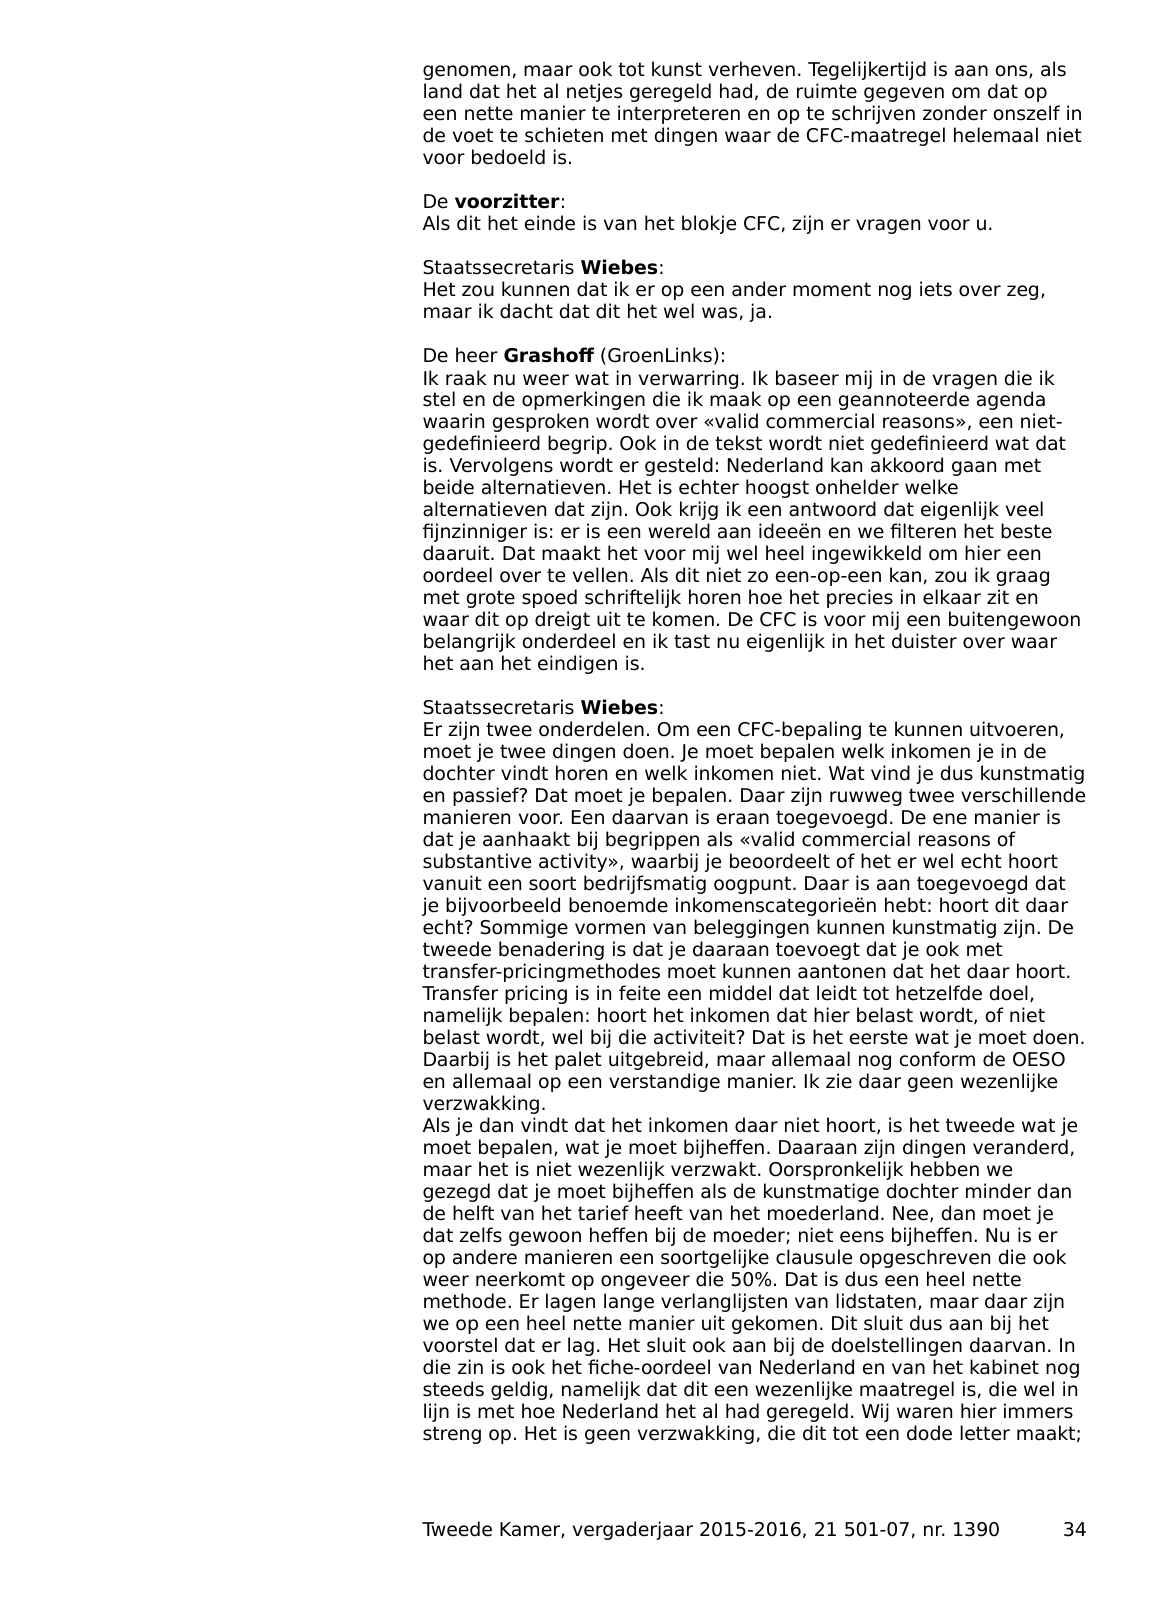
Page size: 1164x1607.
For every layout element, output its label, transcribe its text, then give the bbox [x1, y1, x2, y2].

text Als dit het einde is van het blokje CFC, zijn er vragen voor u. [422, 213, 1087, 235]
text Staatssecretaris Wiebes: [422, 257, 1087, 279]
text De voorzitter: [422, 191, 1087, 213]
text Ik raak nu weer wat in verwarring. Ik baseer mij in de vragen die ik stel en de opmerkingen die ik maak op een geannoteerde agenda waarin gesproken wordt over «valid commercial reasons», een niet-gedefinieerd begrip. Ook in de tekst wordt niet gedefinieerd wat dat is. Vervolgens wordt er gesteld: Nederland kan akkoord gaan met beide alternatieven. Het is echter hoogst onhelder welke alternatieven dat zijn. Ook krijg ik een antwoord dat eigenlijk veel fijnzinniger is: er is een wereld aan ideeën en we filteren het beste daaruit. Dat maakt het voor mij wel heel ingewikkeld om hier een oordeel over te vellen. Als dit niet zo een-op-een kan, zou ik graag met grote spoed schriftelijk horen hoe het precies in elkaar zit en waar dit op dreigt uit te komen. De CFC is voor mij een buitengewoon belangrijk onderdeel en ik tast nu eigenlijk in het duister over waar het aan het eindigen is. [422, 367, 1087, 675]
text genomen, maar ook tot kunst verheven. Tegelijkertijd is aan ons, als land dat het al netjes geregeld had, de ruimte gegeven om dat op een nette manier te interpreteren en op te schrijven zonder onszelf in de voet te schieten met dingen waar de CFC-maatregel helemaal niet voor bedoeld is. [422, 59, 1087, 169]
text Staatssecretaris Wiebes: [422, 697, 1087, 719]
text De heer Grashoff (GroenLinks): [422, 345, 1087, 367]
text Als je dan vindt dat het inkomen daar niet hoort, is het tweede wat je moet bepalen, wat je moet bijheffen. Daaraan zijn dingen veranderd, maar het is niet wezenlijk verzwakt. Oorspronkelijk hebben we gezegd dat je moet bijheffen als de kunstmatige dochter minder dan de helft van het tarief heeft van het moederland. Nee, dan moet je dat zelfs gewoon heffen bij de moeder; niet eens bijheffen. Nu is er op andere manieren een soortgelijke clausule opgeschreven die ook weer neerkomt op ongeveer die 50%. Dat is dus een heel nette methode. Er lagen lange verlanglijsten van lidstaten, maar daar zijn we op een heel nette manier uit gekomen. Dit sluit dus aan bij het voorstel dat er lag. Het sluit ook aan bij de doelstellingen daarvan. In die zin is ook het fiche-oordeel van Nederland en van het kabinet nog steeds geldig, namelijk dat dit een wezenlijke maatregel is, die wel in lijn is met hoe Nederland het al had geregeld. Wij waren hier immers streng op. Het is geen verzwakking, die dit tot een dode letter maakt; [422, 1115, 1087, 1444]
text Er zijn twee onderdelen. Om een CFC-bepaling te kunnen uitvoeren, moet je twee dingen doen. Je moet bepalen welk inkomen je in de dochter vindt horen en welk inkomen niet. Wat vind je dus kunstmatig en passief? Dat moet je bepalen. Daar zijn ruwweg twee verschillende manieren voor. Een daarvan is eraan toegevoegd. De ene manier is dat je aanhaakt bij begrippen als «valid commercial reasons of substantive activity», waarbij je beoordeelt of het er wel echt hoort vanuit een soort bedrijfsmatig oogpunt. Daar is aan toegevoegd dat je bijvoorbeeld benoemde inkomenscategorieën hebt: hoort dit daar echt? Sommige vormen van beleggingen kunnen kunstmatig zijn. De tweede benadering is dat je daaraan toevoegt dat je ook met transfer-pricingmethodes moet kunnen aantonen dat het daar hoort. Transfer pricing is in feite een middel dat leidt tot hetzelfde doel, namelijk bepalen: hoort het inkomen dat hier belast wordt, of niet belast wordt, wel bij die activiteit? Dat is het eerste wat je moet doen. Daarbij is het palet uitgebreid, maar allemaal nog conform de OESO en allemaal op een verstandige manier. Ik zie daar geen wezenlijke verzwakking. [422, 719, 1087, 1115]
text Het zou kunnen dat ik er op een ander moment nog iets over zeg, maar ik dacht dat dit het wel was, ja. [422, 279, 1087, 323]
